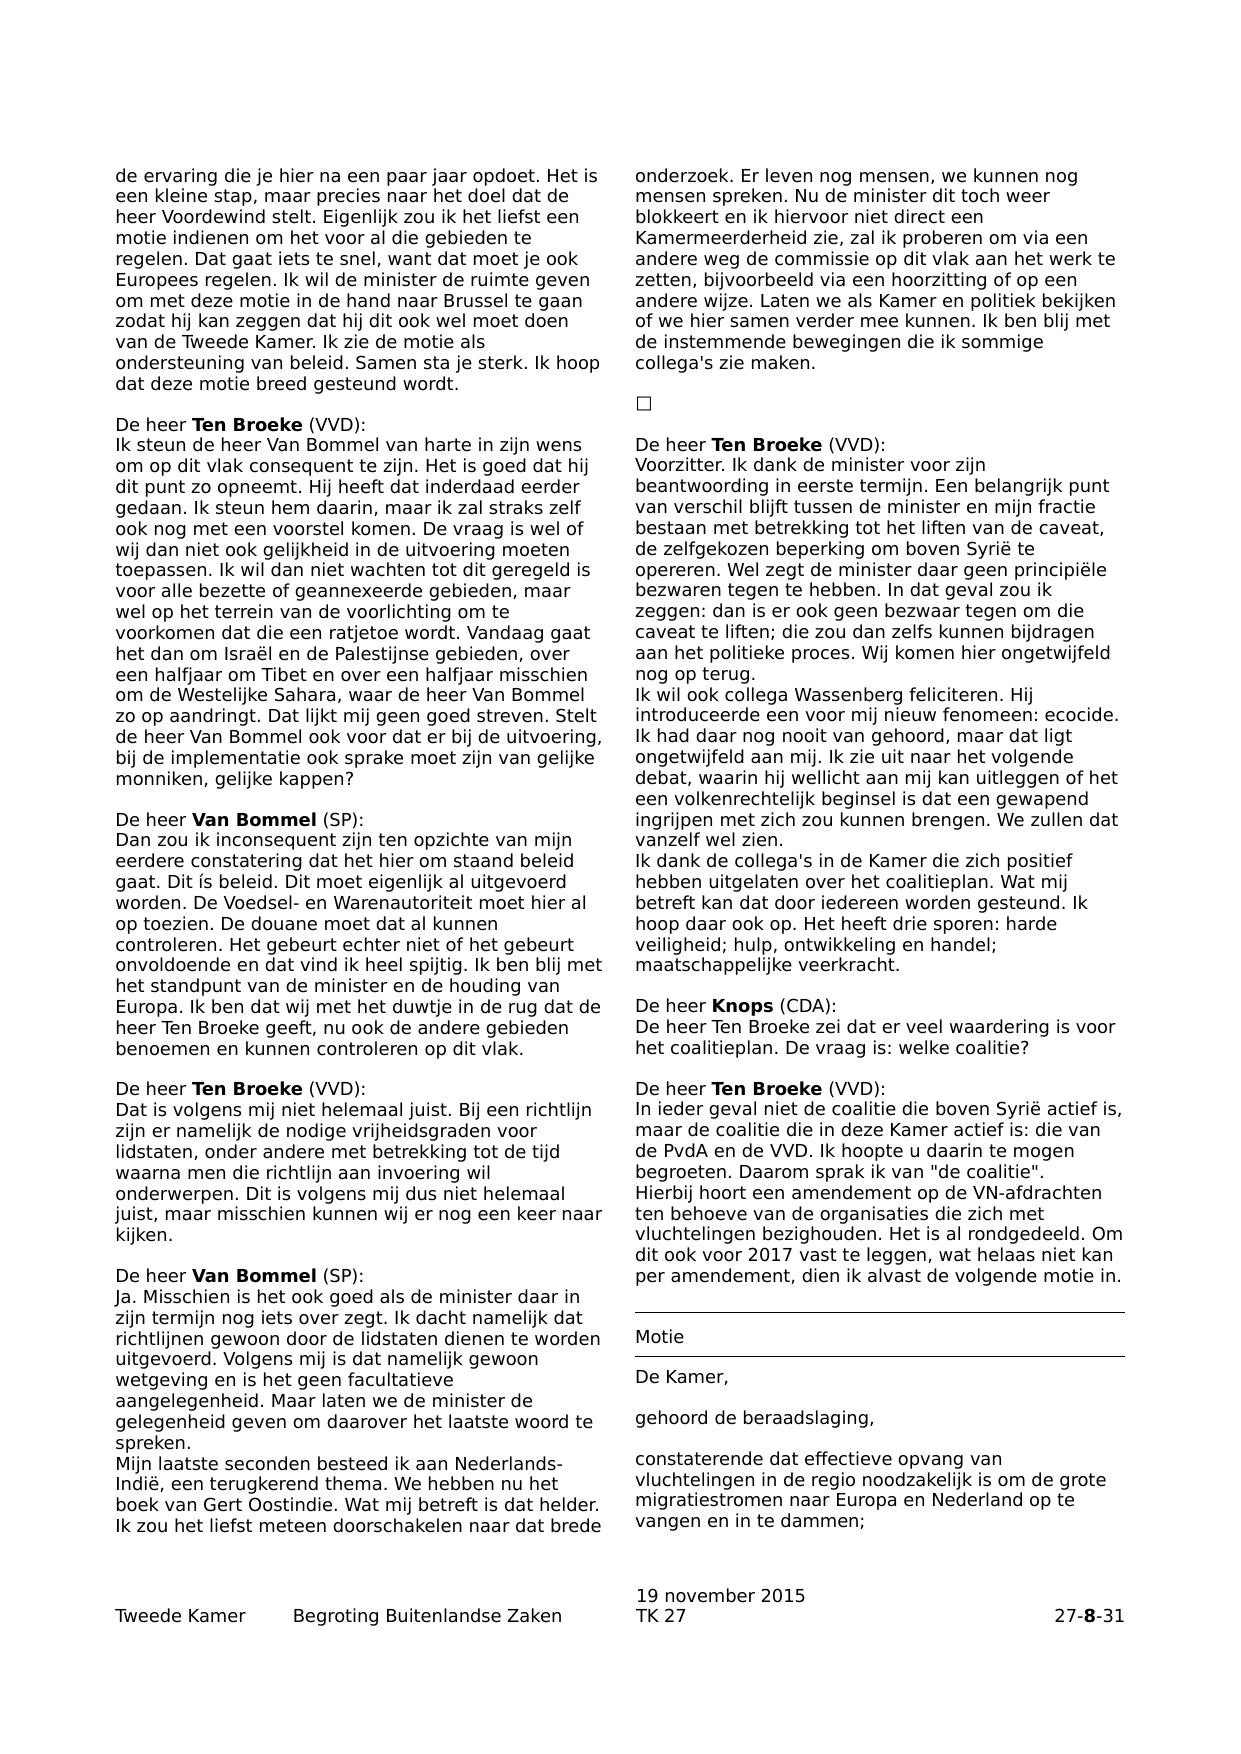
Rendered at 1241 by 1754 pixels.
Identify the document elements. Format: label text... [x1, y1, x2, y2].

text De heer Ten Broeke (VVD): [635, 1078, 1125, 1099]
text Ja. Misschien is het ook goed als de minister daar in zijn termijn nog iets over zegt. Ik dacht namelijk dat richtlijnen gewoon door de lidstaten dienen te worden uitgevoerd. Volgens mij is dat namelijk gewoon wetgeving en is het geen facultatieve aangelegenheid. Maar laten we de minister de gelegenheid geven om daarover het laatste woord te spreken. [115, 1287, 605, 1453]
text constaterende dat effectieve opvang van vluchtelingen in de regio noodzakelijk is om de grote migratiestromen naar Europa en Nederland op te vangen en in te dammen; [635, 1449, 1125, 1532]
text Dat is volgens mij niet helemaal juist. Bij een richtlijn zijn er namelijk de nodige vrijheidsgraden voor lidstaten, onder andere met betrekking tot de tijd waarna men die richtlijn aan invoering wil onderwerpen. Dit is volgens mij dus niet helemaal juist, maar misschien kunnen wij er nog een keer naar kijken. [115, 1100, 605, 1246]
text De heer Ten Broeke (VVD): [635, 434, 1125, 455]
text onderzoek. Er leven nog mensen, we kunnen nog mensen spreken. Nu de minister dit toch weer blokkeert en ik hiervoor niet direct een Kamermeerderheid zie, zal ik proberen om via een andere weg de commissie op dit vlak aan het werk te zetten, bijvoorbeeld via een hoorzitting of op een andere wijze. Laten we als Kamer en politiek bekijken of we hier samen verder mee kunnen. Ik ben blij met de instemmende bewegingen die ik sommige collega's zie maken. [635, 165, 1125, 374]
text De heer Knops (CDA): [635, 996, 1125, 1017]
text de ervaring die je hier na een paar jaar opdoet. Het is een kleine stap, maar precies naar het doel dat de heer Voordewind stelt. Eigenlijk zou ik het liefst een motie indienen om het voor al die gebieden te regelen. Dat gaat iets te snel, want dat moet je ook Europees regelen. Ik wil de minister de ruimte geven om met deze motie in de hand naar Brussel te gaan zodat hij kan zeggen dat hij dit ook wel moet doen van de Tweede Kamer. Ik zie de motie als ondersteuning van beleid. Samen sta je sterk. Ik hoop dat deze motie breed gesteund wordt. [115, 165, 605, 394]
text Voorzitter. Ik dank de minister voor zijn beantwoording in eerste termijn. Een belangrijk punt van verschil blijft tussen de minister en mijn fractie bestaan met betrekking tot het liften van de caveat, de zelfgekozen beperking om boven Syrië te opereren. Wel zegt de minister daar geen principiële bezwaren tegen te hebben. In dat geval zou ik zeggen: dan is er ook geen bezwaar tegen om die caveat te liften; die zou dan zelfs kunnen bijdragen aan het politieke proces. Wij komen hier ongetwijfeld nog op terug. [635, 455, 1125, 684]
text Hierbij hoort een amendement op de VN-afdrachten ten behoeve van de organisaties die zich met vluchtelingen bezighouden. Het is al rondgedeeld. Om dit ook voor 2017 vast te leggen, wat helaas niet kan per amendement, dien ik alvast de volgende motie in. [635, 1182, 1125, 1287]
text Ik dank de collega's in de Kamer die zich positief hebben uitgelaten over het coalitieplan. Wat mij betreft kan dat door iedereen worden gesteund. Ik hoop daar ook op. Het heeft drie sporen: harde veiligheid; hulp, ontwikkeling en handel; maatschappelijke veerkracht. [635, 851, 1125, 976]
text De heer Van Bommel (SP): [115, 1266, 605, 1287]
text Ik steun de heer Van Bommel van harte in zijn wens om op dit vlak consequent te zijn. Het is goed dat hij dit punt zo opneemt. Hij heeft dat inderdaad eerder gedaan. Ik steun hem daarin, maar ik zal straks zelf ook nog met een voorstel komen. De vraag is wel of wij dan niet ook gelijkheid in de uitvoering moeten toepassen. Ik wil dan niet wachten tot dit geregeld is voor alle bezette of geannexeerde gebieden, maar wel op het terrein van de voorlichting om te voorkomen dat die een ratjetoe wordt. Vandaag gaat het dan om Israël en de Palestijnse gebieden, over een halfjaar om Tibet en over een halfjaar misschien om de Westelijke Sahara, waar de heer Van Bommel zo op aandringt. Dat lijkt mij geen goed streven. Stelt de heer Van Bommel ook voor dat er bij de uitvoering, bij de implementatie ook sprake moet zijn van gelijke monniken, gelijke kappen? [115, 435, 605, 789]
text Dan zou ik inconsequent zijn ten opzichte van mijn eerdere constatering dat het hier om staand beleid gaat. Dit ís beleid. Dit moet eigenlijk al uitgevoerd worden. De Voedsel- en Warenautoriteit moet hier al op toezien. De douane moet dat al kunnen controleren. Het gebeurt echter niet of het gebeurt onvoldoende en dat vind ik heel spijtig. Ik ben blij met het standpunt van de minister en de houding van Europa. Ik ben dat wij met het duwtje in de rug dat de heer Ten Broeke geeft, nu ook de andere gebieden benoemen en kunnen controleren op dit vlak. [115, 830, 605, 1059]
text Motie [635, 1326, 1125, 1347]
text In ieder geval niet de coalitie die boven Syrië actief is, maar de coalitie die in deze Kamer actief is: die van de PvdA en de VVD. Ik hoopte u daarin te mogen begroeten. Daarom sprak ik van "de coalitie". [635, 1099, 1125, 1182]
text Mijn laatste seconden besteed ik aan Nederlands-Indië, een terugkerend thema. We hebben nu het boek van Gert Oostindie. Wat mij betreft is dat helder. Ik zou het liefst meteen doorschakelen naar dat brede [115, 1453, 605, 1537]
text gehoord de beraadslaging, [635, 1408, 1125, 1429]
text Ik wil ook collega Wassenberg feliciteren. Hij introduceerde een voor mij nieuw fenomeen: ecocide. Ik had daar nog nooit van gehoord, maar dat ligt ongetwijfeld aan mij. Ik zie uit naar het volgende debat, waarin hij wellicht aan mij kan uitleggen of het een volkenrechtelijk beginsel is dat een gewapend ingrijpen met zich zou kunnen brengen. We zullen dat vanzelf wel zien. [635, 684, 1125, 851]
text De Kamer, [635, 1367, 1125, 1388]
text De heer Ten Broeke (VVD): [115, 414, 605, 435]
text De heer Ten Broeke (VVD): [115, 1079, 605, 1100]
text De heer Van Bommel (SP): [115, 809, 605, 830]
text ⬜ [635, 394, 1125, 414]
text De heer Ten Broeke zei dat er veel waardering is voor het coalitieplan. De vraag is: welke coalitie? [635, 1017, 1125, 1058]
